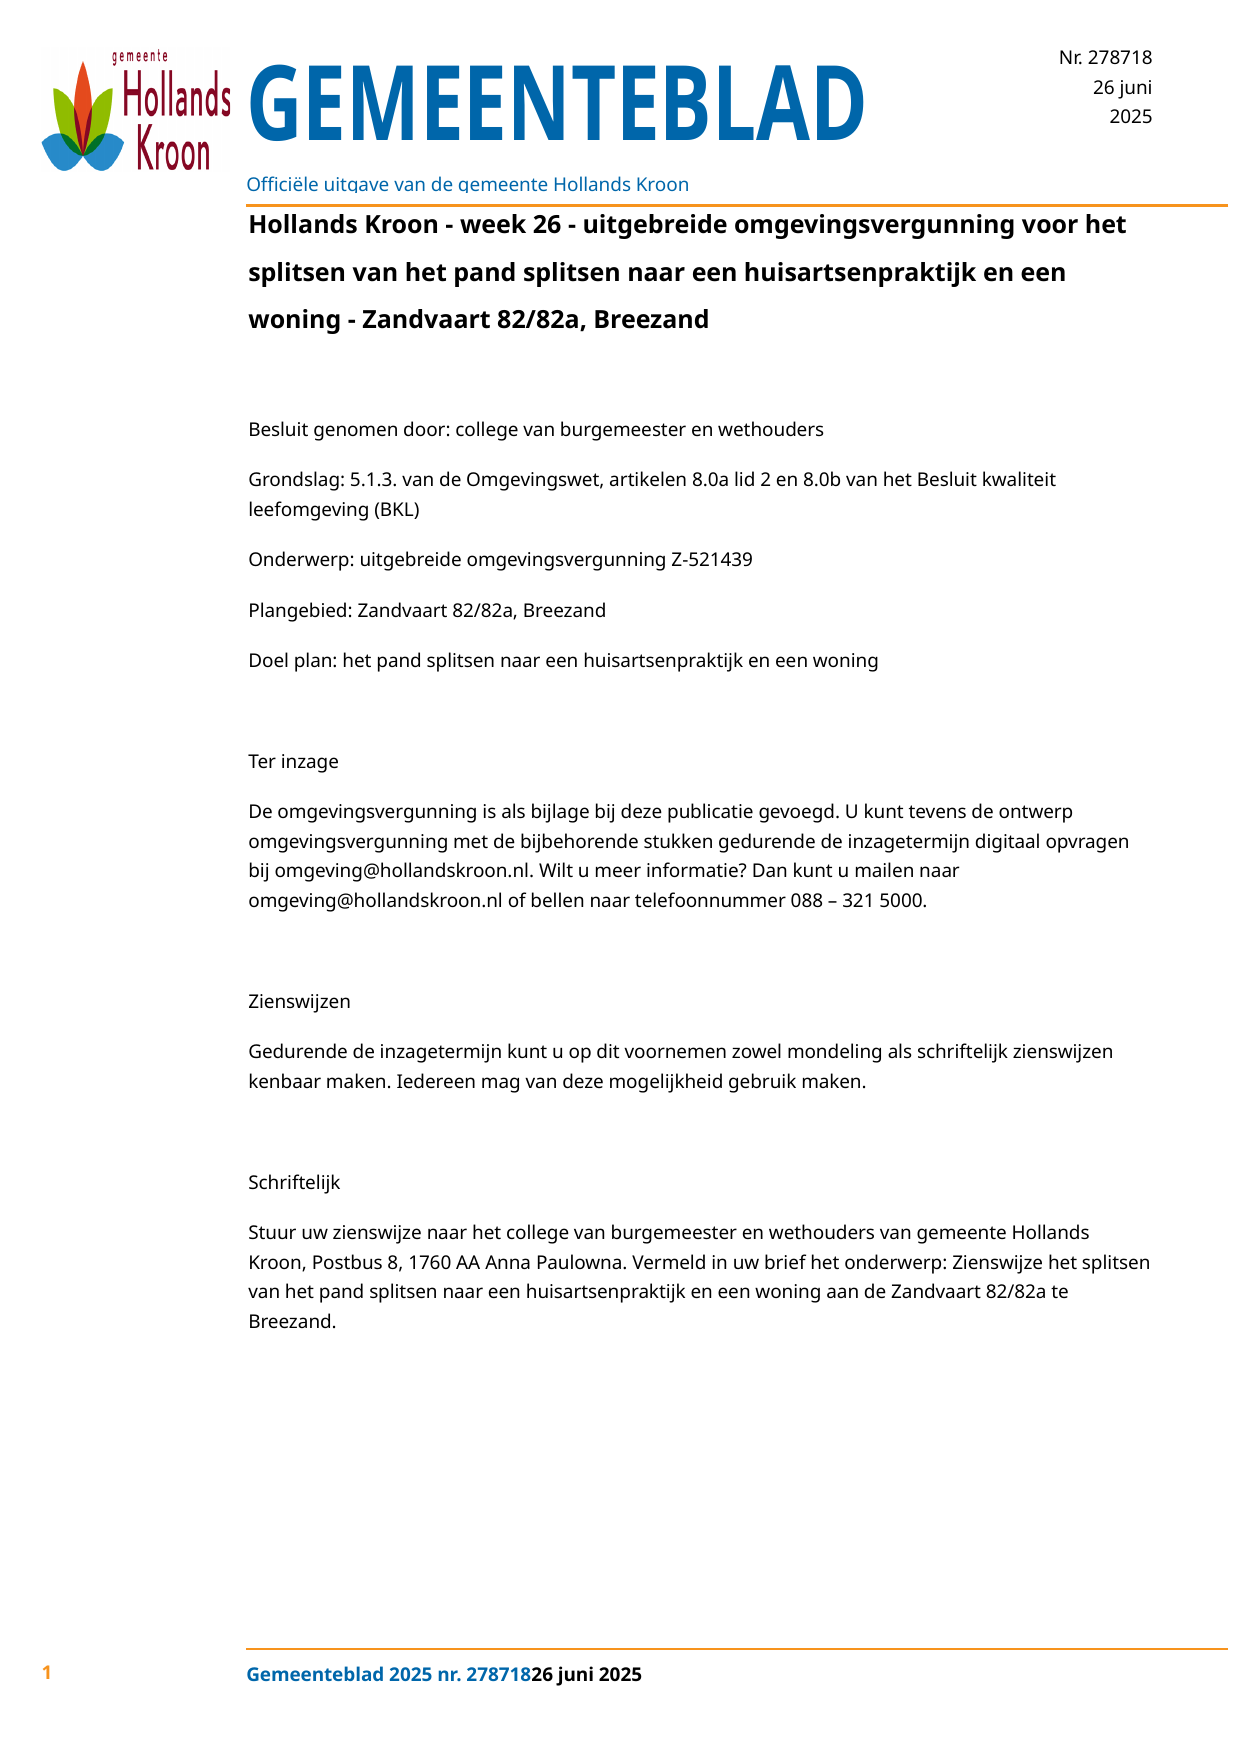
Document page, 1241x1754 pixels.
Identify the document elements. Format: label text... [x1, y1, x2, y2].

text Hollands Kroon - week 26 - uitgebreide omgevingsvergunning voor het splitsen van het pand splitsen naar een huisartsenpraktijk en een woning - Zandvaart 82/82a, Breezand [248, 207, 1152, 336]
text Plangebied: Zandvaart 82/82a, Breezand [248, 597, 1152, 622]
text Grondslag: 5.1.3. van de Omgevingswet, artikelen 8.0a lid 2 en 8.0b van het Besluit kwaliteit leefomgeving (BKL) [248, 466, 1152, 522]
text Doel plan: het pand splitsen naar een huisartsenpraktijk en een woning [248, 647, 1152, 673]
text De omgevingsvergunning is als bijlage bij deze publicatie gevoegd. U kunt tevens de ontwerp omgevingsvergunning met de bijbehorende stukken gedurende de inzagetermijn digitaal opvragen bij omgeving@hollandskroon.nl. Wilt u meer informatie? Dan kunt u mailen naar omgeving@hollandskroon.nl of bellen naar telefoonnummer 088 – 321 5000. [248, 798, 1152, 913]
text Ter inzage [248, 748, 1152, 774]
text Gedurende de inzagetermijn kunt u op dit voornemen zowel mondeling als schriftelijk zienswijzen kenbaar maken. Iedereen mag van deze mogelijkheid gebruik maken. [248, 1038, 1152, 1094]
text Schriftelijk [248, 1169, 1152, 1194]
text Zienswijzen [248, 988, 1152, 1014]
picture [41, 47, 231, 172]
text Onderwerp: uitgebreide omgevingsvergunning Z-521439 [248, 546, 1152, 572]
text Besluit genomen door: college van burgemeester en wethouders [248, 416, 1152, 442]
text Stuur uw zienswijze naar het college van burgemeester en wethouders van gemeente Hollands Kroon, Postbus 8, 1760 AA Anna Paulowna. Vermeld in uw brief het onderwerp: Zienswijze het splitsen van het pand splitsen naar een huisartsenpraktijk en een woning aan de Zandvaart 82/82a te Breezand. [248, 1219, 1152, 1334]
